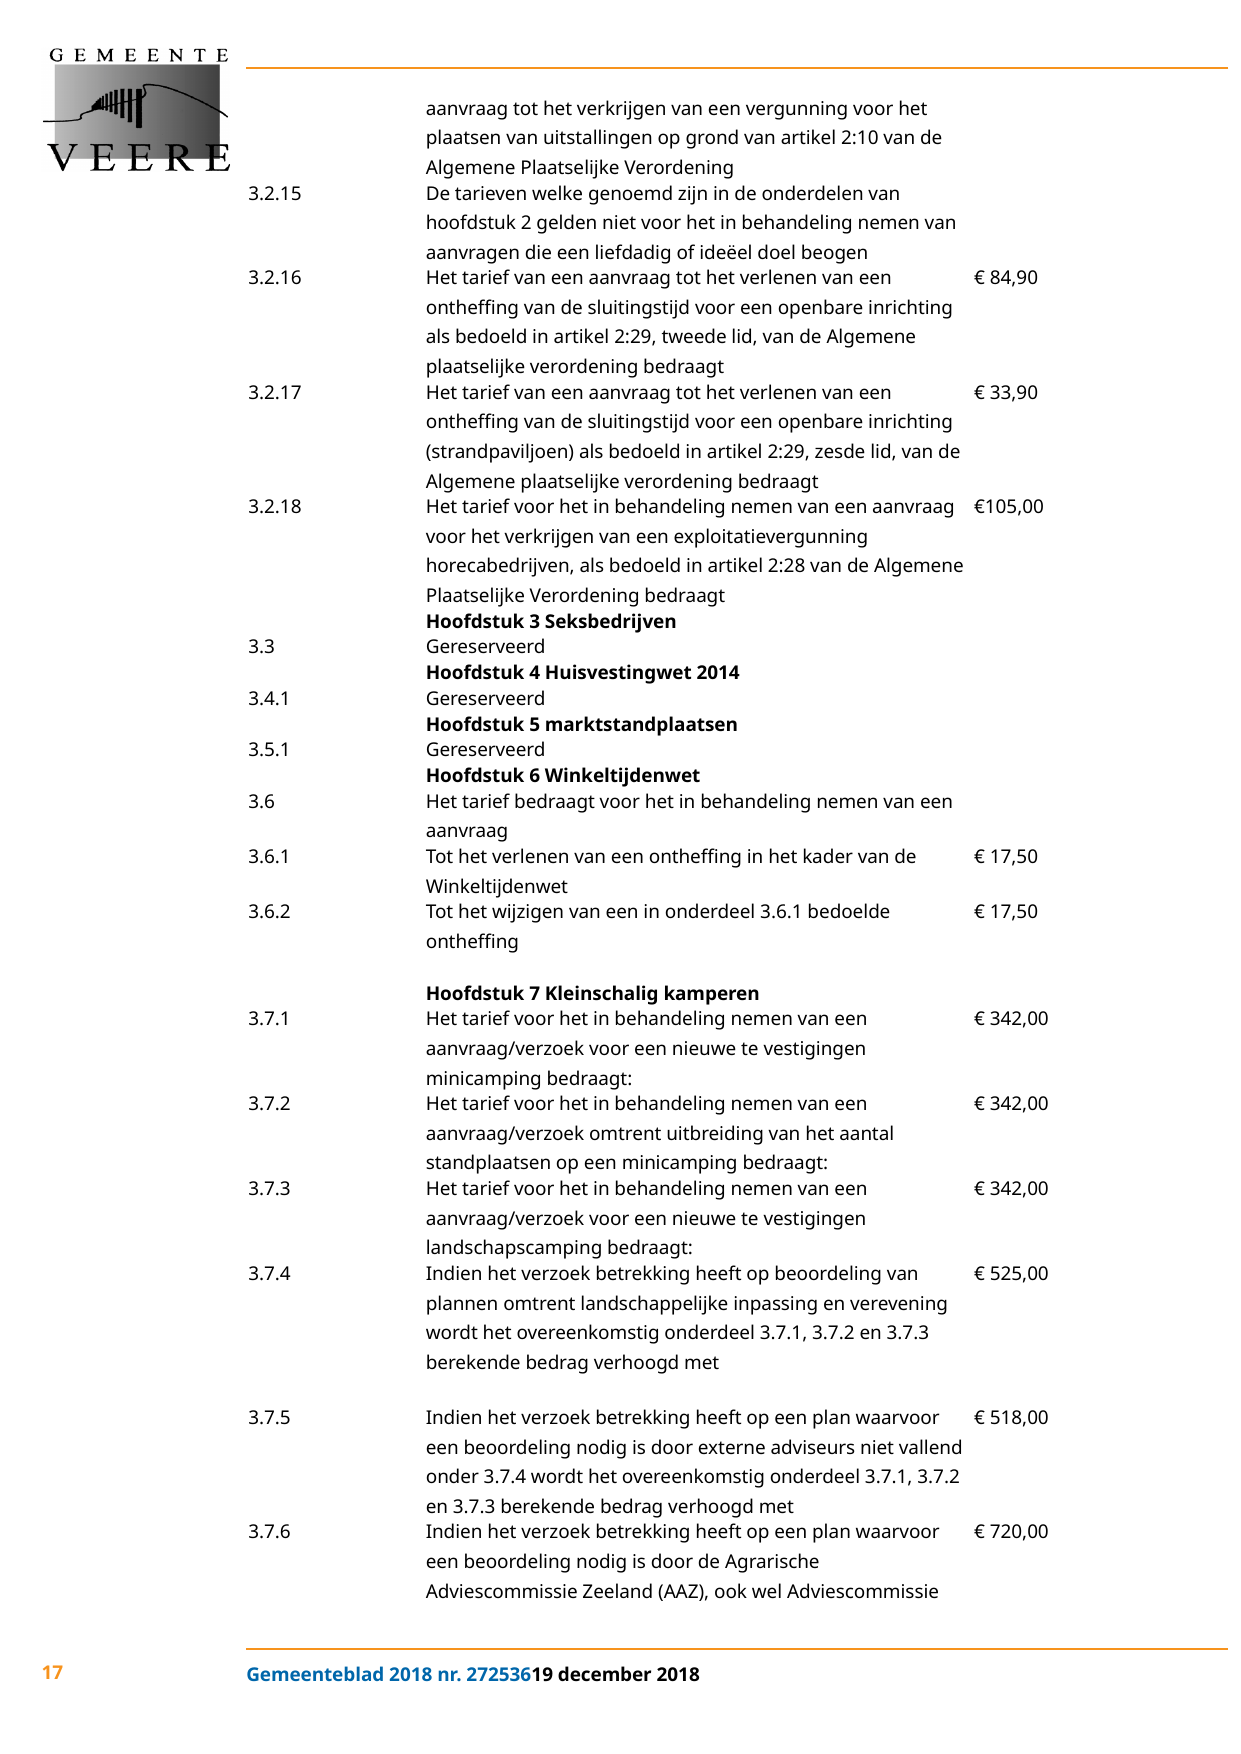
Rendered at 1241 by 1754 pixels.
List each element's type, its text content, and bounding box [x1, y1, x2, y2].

table_cell Hoofdstuk 7 Kleinschalig kamperen [426, 980, 974, 1006]
table_cell € 720,00 [974, 1519, 1152, 1604]
table_cell 3.2.17 [248, 379, 426, 493]
table_cell € 342,00 [974, 1006, 1152, 1090]
table_cell Hoofdstuk 3 Seksbedrijven [426, 608, 974, 634]
table_cell 3.3 [248, 634, 426, 659]
table_cell € 84,90 [974, 265, 1152, 379]
table_cell 3.2.18 [248, 494, 426, 608]
table_cell [974, 95, 1152, 180]
table_cell Indien het verzoek betrekking heeft op beoordeling van plannen omtrent landschappelijke inpassing en verevening wordt het overeenkomstig onderdeel 3.7.1, 3.7.2 en 3.7.3 berekende bedrag verhoogd met [426, 1260, 974, 1404]
table_cell [974, 954, 1152, 980]
table_cell Het tarief bedraagt voor het in behandeling nemen van een aanvraag [426, 788, 974, 843]
table_cell De tarieven welke genoemd zijn in de onderdelen van hoofdstuk 2 gelden niet voor het in behandeling nemen van aanvragen die een liefdadig of ideëel doel beogen [426, 180, 974, 264]
table_cell [974, 737, 1152, 762]
table_cell € 342,00 [974, 1090, 1152, 1175]
table_cell 3.4.1 [248, 685, 426, 711]
table_cell [974, 608, 1152, 634]
table_cell Het tarief voor het in behandeling nemen van een aanvraag/verzoek omtrent uitbreiding van het aantal standplaatsen op een minicamping bedraagt: [426, 1090, 974, 1175]
table_cell [974, 685, 1152, 711]
table_cell €105,00 [974, 494, 1152, 608]
table_cell [974, 763, 1152, 788]
table_cell Het tarief van een aanvraag tot het verlenen van een ontheffing van de sluitingstijd voor een openbare inrichting als bedoeld in artikel 2:29, tweede lid, van de Algemene plaatselijke verordening bedraagt [426, 265, 974, 379]
table_cell [974, 660, 1152, 685]
table_cell Het tarief van een aanvraag tot het verlenen van een ontheffing van de sluitingstijd voor een openbare inrichting (strandpaviljoen) als bedoeld in artikel 2:29, zesde lid, van de Algemene plaatselijke verordening bedraagt [426, 379, 974, 493]
table_cell 3.7.4 [248, 1260, 426, 1404]
table_cell 3.6.2 [248, 899, 426, 954]
table_cell 3.5.1 [248, 737, 426, 762]
table_cell [974, 980, 1152, 1006]
table_cell [248, 608, 426, 634]
table_cell [248, 711, 426, 737]
table_cell Het tarief voor het in behandeling nemen van een aanvraag/verzoek voor een nieuwe te vestigingen landschapscamping bedraagt: [426, 1175, 974, 1260]
table_cell [974, 788, 1152, 843]
table_cell [426, 954, 974, 980]
table_cell 3.2.16 [248, 265, 426, 379]
table_cell € 33,90 [974, 379, 1152, 493]
table_cell 3.2.15 [248, 180, 426, 264]
table_cell 3.6 [248, 788, 426, 843]
table_cell € 17,50 [974, 899, 1152, 954]
table_cell Hoofdstuk 6 Winkeltijdenwet [426, 763, 974, 788]
table_cell [248, 954, 426, 980]
table_cell Hoofdstuk 5 marktstandplaatsen [426, 711, 974, 737]
table_cell 3.7.3 [248, 1175, 426, 1260]
table_cell € 17,50 [974, 844, 1152, 899]
table_cell 3.7.2 [248, 1090, 426, 1175]
table_cell [248, 660, 426, 685]
table_cell 3.7.1 [248, 1006, 426, 1090]
table_cell [974, 180, 1152, 264]
table_cell Gereserveerd [426, 737, 974, 762]
table_cell € 518,00 [974, 1404, 1152, 1519]
table_cell Indien het verzoek betrekking heeft op een plan waarvoor een beoordeling nodig is door de Agrarische Adviescommissie Zeeland (AAZ), ook wel Adviescommissie [426, 1519, 974, 1604]
table_cell Gereserveerd [426, 634, 974, 659]
table_cell [248, 980, 426, 1006]
table_cell [974, 711, 1152, 737]
table_cell € 525,00 [974, 1260, 1152, 1404]
table_cell Indien het verzoek betrekking heeft op een plan waarvoor een beoordeling nodig is door externe adviseurs niet vallend onder 3.7.4 wordt het overeenkomstig onderdeel 3.7.1, 3.7.2 en 3.7.3 berekende bedrag verhoogd met [426, 1404, 974, 1519]
table_cell 3.7.5 [248, 1404, 426, 1519]
table_cell [974, 634, 1152, 659]
table_cell [248, 763, 426, 788]
table_cell 3.7.6 [248, 1519, 426, 1604]
table_cell aanvraag tot het verkrijgen van een vergunning voor het plaatsen van uitstallingen op grond van artikel 2:10 van de Algemene Plaatselijke Verordening [426, 95, 974, 180]
table_cell € 342,00 [974, 1175, 1152, 1260]
table_cell [248, 95, 426, 180]
table_cell Tot het wijzigen van een in onderdeel 3.6.1 bedoelde ontheffing [426, 899, 974, 954]
table_cell 3.6.1 [248, 844, 426, 899]
table_cell Het tarief voor het in behandeling nemen van een aanvraag/verzoek voor een nieuwe te vestigingen minicamping bedraagt: [426, 1006, 974, 1090]
table_cell Gereserveerd [426, 685, 974, 711]
picture [41, 47, 231, 172]
table_cell Hoofdstuk 4 Huisvestingwet 2014 [426, 660, 974, 685]
table_cell Het tarief voor het in behandeling nemen van een aanvraag voor het verkrijgen van een exploitatievergunning horecabedrijven, als bedoeld in artikel 2:28 van de Algemene Plaatselijke Verordening bedraagt [426, 494, 974, 608]
table_cell Tot het verlenen van een ontheffing in het kader van de Winkeltijdenwet [426, 844, 974, 899]
